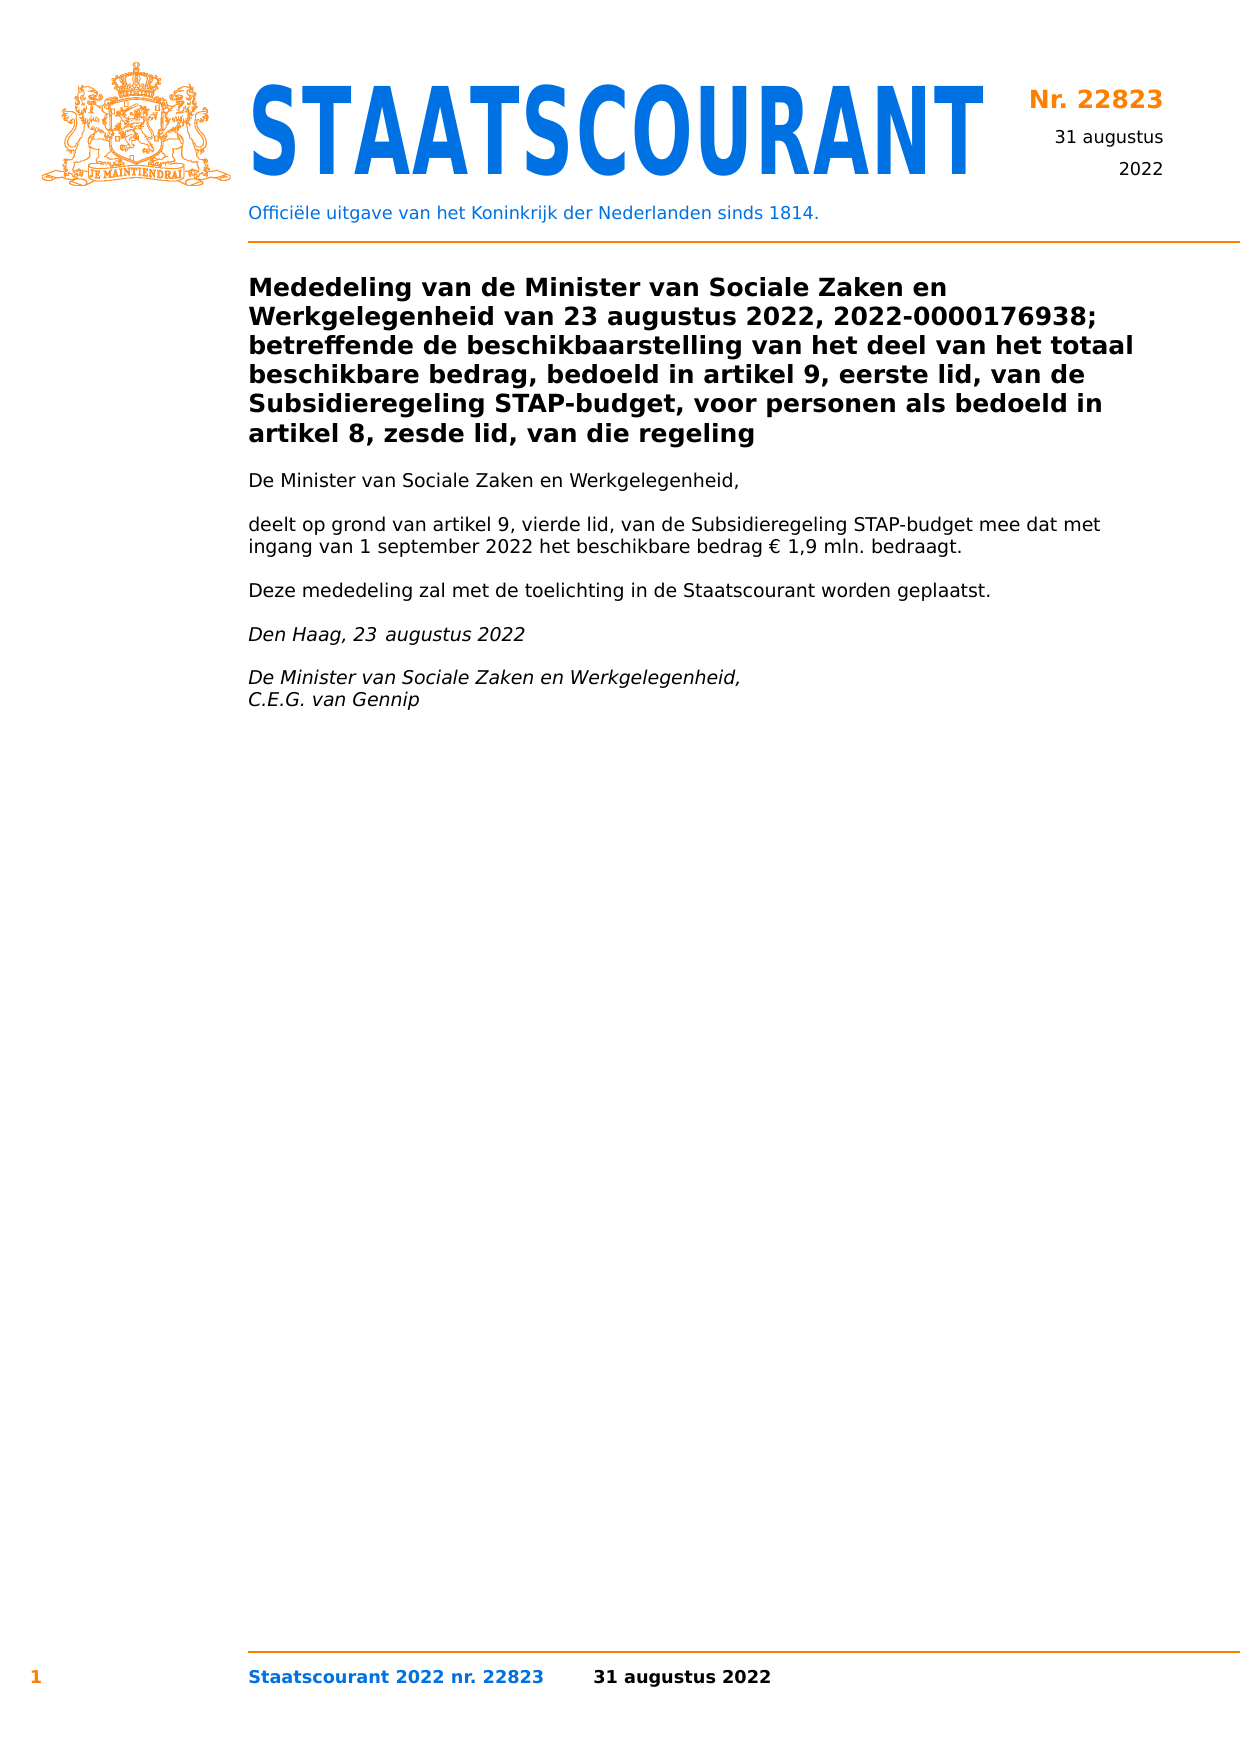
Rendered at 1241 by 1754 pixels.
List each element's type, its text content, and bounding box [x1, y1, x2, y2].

text Deze mededeling zal met de toelichting in de Staatscourant worden geplaatst. [248, 579, 1163, 602]
table_cell Officiële uitgave van het Koninkrijk der Nederlanden sinds 1814. [248, 203, 1240, 241]
table_header STAATSCOURANT [248, 62, 998, 203]
text De Minister van Sociale Zaken en Werkgelegenheid, [248, 470, 1163, 492]
picture [41, 62, 231, 186]
table_cell 31 augustus [998, 121, 1240, 153]
text deelt op grond van artikel 9, vierde lid, van de Subsidieregeling STAP-budget mee dat met ingang van 1 september 2022 het beschikbare bedrag € 1,9 mln. bedraagt. [248, 514, 1163, 558]
table_header [25, 62, 248, 241]
text De Minister van Sociale Zaken en Werkgelegenheid, C.E.G. van Gennip [248, 667, 1163, 711]
subtitle Mededeling van de Minister van Sociale Zaken en Werkgelegenheid van 23 augustus 2022, 2022-0000176938; betreffende de beschikbaarstelling van het deel van het totaal beschikbare bedrag, bedoeld in artikel 9, eerste lid, van de Subsidieregeling STAP-budget, voor personen als bedoeld in artikel 8, zesde lid, van die regeling [248, 273, 1163, 448]
text Den Haag, 23 augustus 2022 [248, 623, 1163, 645]
table_cell 2022 [998, 153, 1240, 203]
table_header Nr. 22823 [998, 62, 1240, 121]
